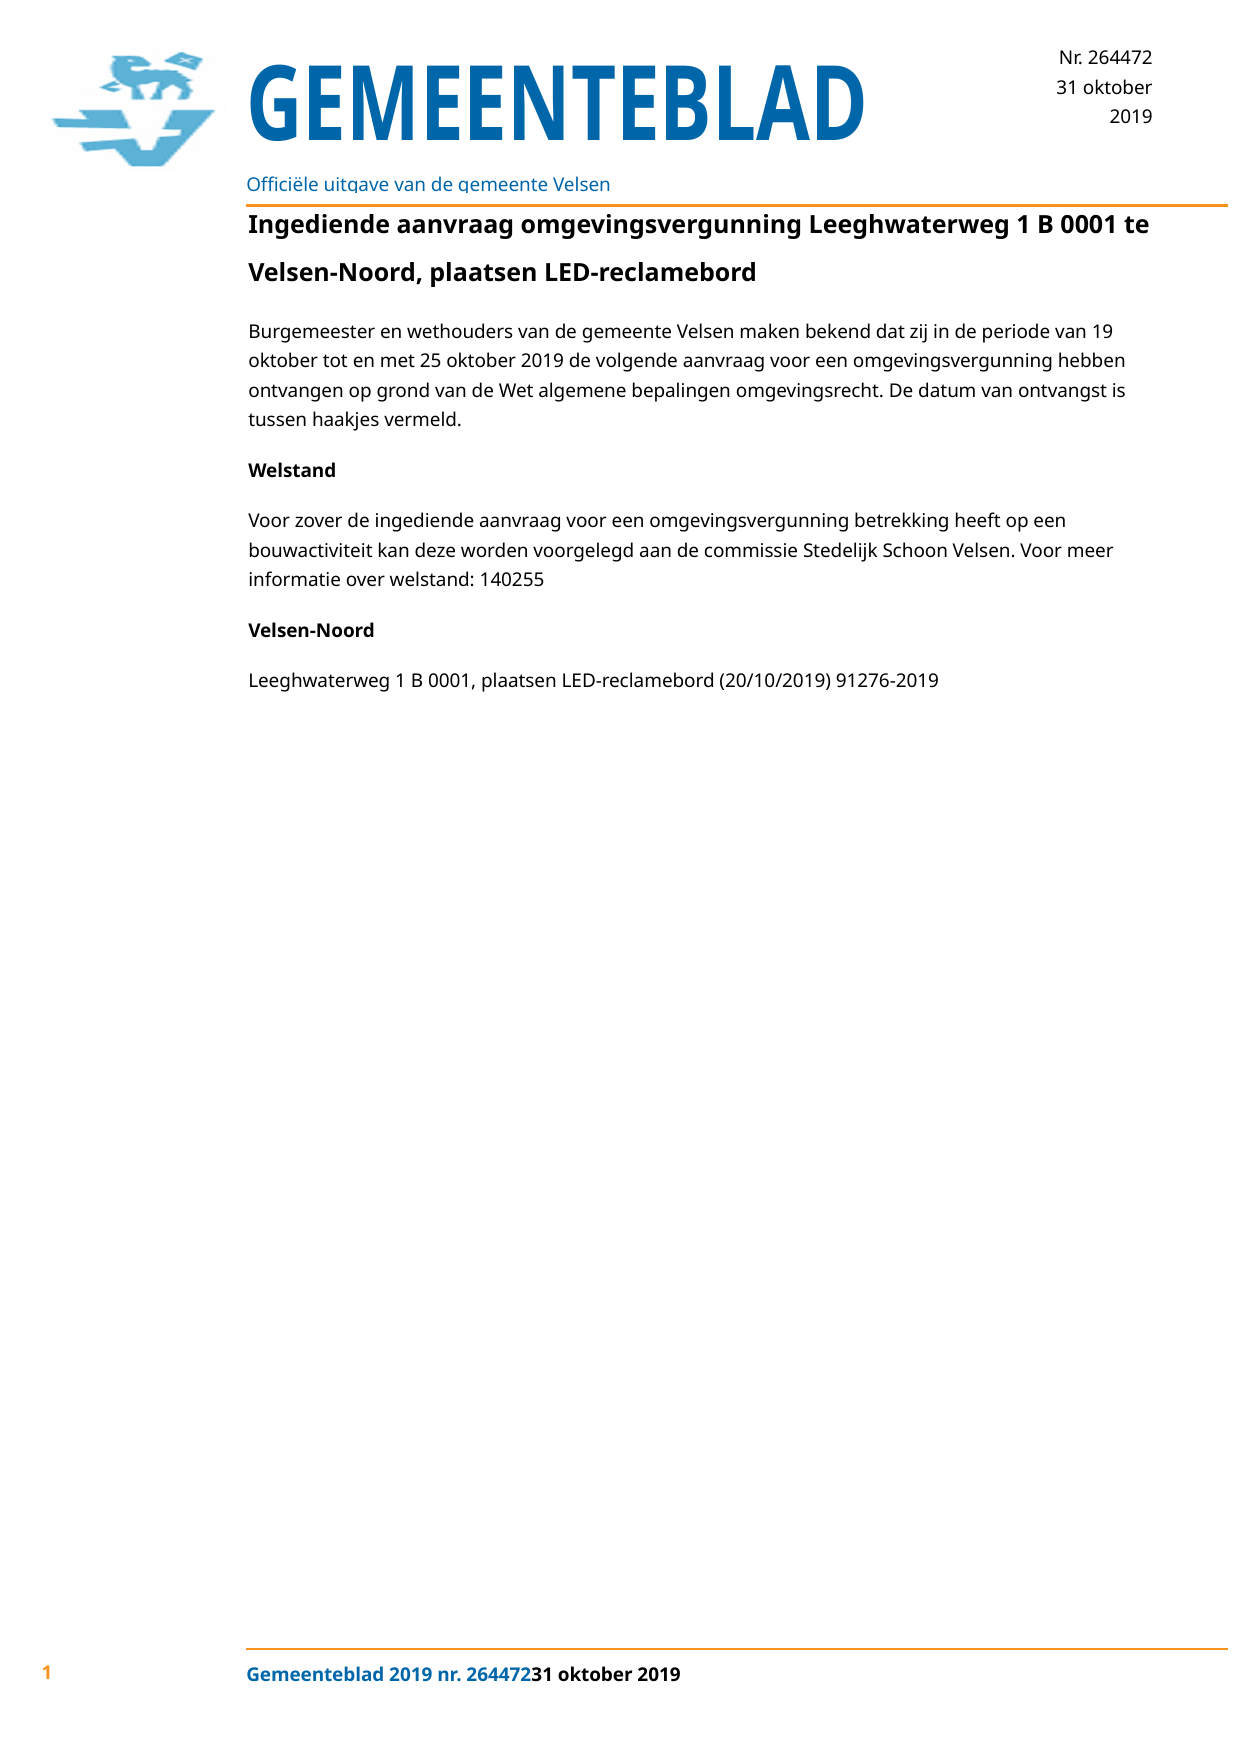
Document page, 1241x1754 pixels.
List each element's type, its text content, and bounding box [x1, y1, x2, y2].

picture [41, 47, 231, 172]
text Ingediende aanvraag omgevingsvergunning Leeghwaterweg 1 B 0001 te Velsen-Noord, plaatsen LED-reclamebord [248, 207, 1152, 288]
text Welstand [248, 457, 1152, 483]
text Velsen-Noord [248, 617, 1152, 643]
text Leeghwaterweg 1 B 0001, plaatsen LED-reclamebord (20/10/2019) 91276-2019 [248, 667, 1152, 693]
text Burgemeester en wethouders van de gemeente Velsen maken bekend dat zij in de periode van 19 oktober tot en met 25 oktober 2019 de volgende aanvraag voor een omgevingsvergunning hebben ontvangen op grond van de Wet algemene bepalingen omgevingsrecht. De datum van ontvangst is tussen haakjes vermeld. [248, 318, 1152, 432]
text Voor zover de ingediende aanvraag voor een omgevingsvergunning betrekking heeft op een bouwactiviteit kan deze worden voorgelegd aan de commissie Stedelijk Schoon Velsen. Voor meer informatie over welstand: 140255 [248, 507, 1152, 592]
